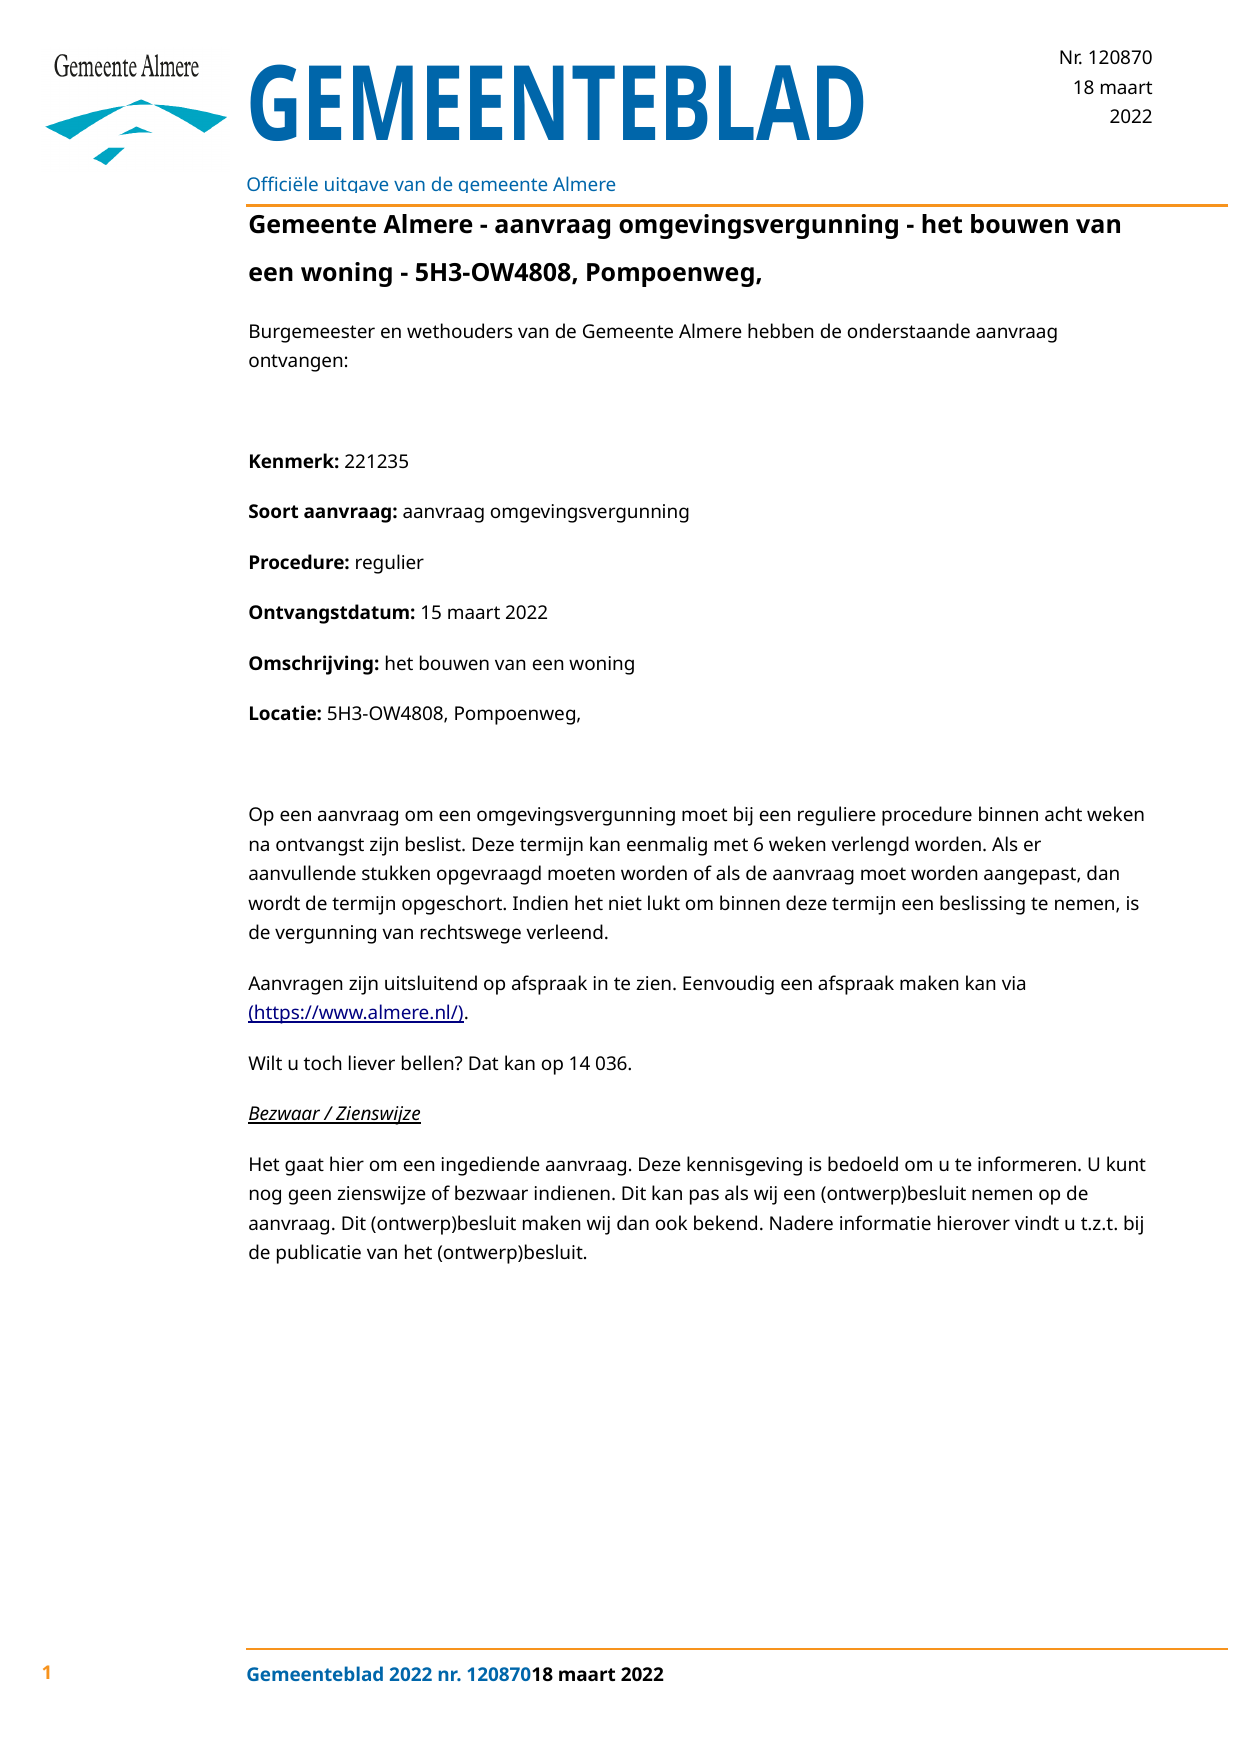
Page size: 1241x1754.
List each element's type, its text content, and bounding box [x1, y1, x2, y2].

text Omschrijving: het bouwen van een woning [248, 650, 1152, 676]
text Locatie: 5H3-OW4808, Pompoenwe­g, [248, 700, 1152, 726]
text Ontvangstdatum: 15 maart 2022 [248, 599, 1152, 625]
text Op een aanvraag om een omgevingsvergunning moet bij een reguliere procedure binnen acht weken na ontvangst zijn beslist. Deze termijn kan eenmalig met 6 weken verlengd worden. Als er aanvullende stukken opgevraagd moeten worden of als de aanvraag moet worden aangepast, dan wordt de termijn opgeschort. Indien het niet lukt om binnen deze termijn een beslissing te nemen, is de vergunning van rechtswege verleend. [248, 801, 1152, 945]
text Soort aanvraag: aanvraag omgevingsvergunning [248, 499, 1152, 524]
text Wilt u toch liever bellen? Dat kan op 14 036. [248, 1050, 1152, 1076]
text Procedure: regulier [248, 549, 1152, 575]
text Het gaat hier om een ingediende aanvraag. Deze kennisgeving is bedoeld om u te informeren. U kunt nog geen zienswijze of bezwaar indienen. Dit kan pas als wij een (ontwerp)besluit nemen op de aanvraag. Dit (ontwerp)besluit maken wij dan ook bekend. Nadere informatie hierover vindt u t.z.t. bij de publicatie van het (ontwerp)besluit. [248, 1151, 1152, 1265]
text Bezwaar / Zienswijze [248, 1100, 1152, 1126]
picture [41, 47, 231, 172]
text Aanvragen zijn uitsluitend op afspraak in te zien. Eenvoudig een afspraak maken kan via (https://www.almere.nl/). [248, 970, 1152, 1025]
text Burgemeester en wethouders van de Gemeente Almere hebben de onderstaande aanvraag ontvangen: [248, 318, 1152, 373]
text Kenmerk: 221235 [248, 448, 1152, 474]
text Gemeente Almere - aanvraag omgevingsvergunning - het bouwen van een woning - 5H3-OW4808, Pompoenwe­g, [248, 207, 1152, 288]
